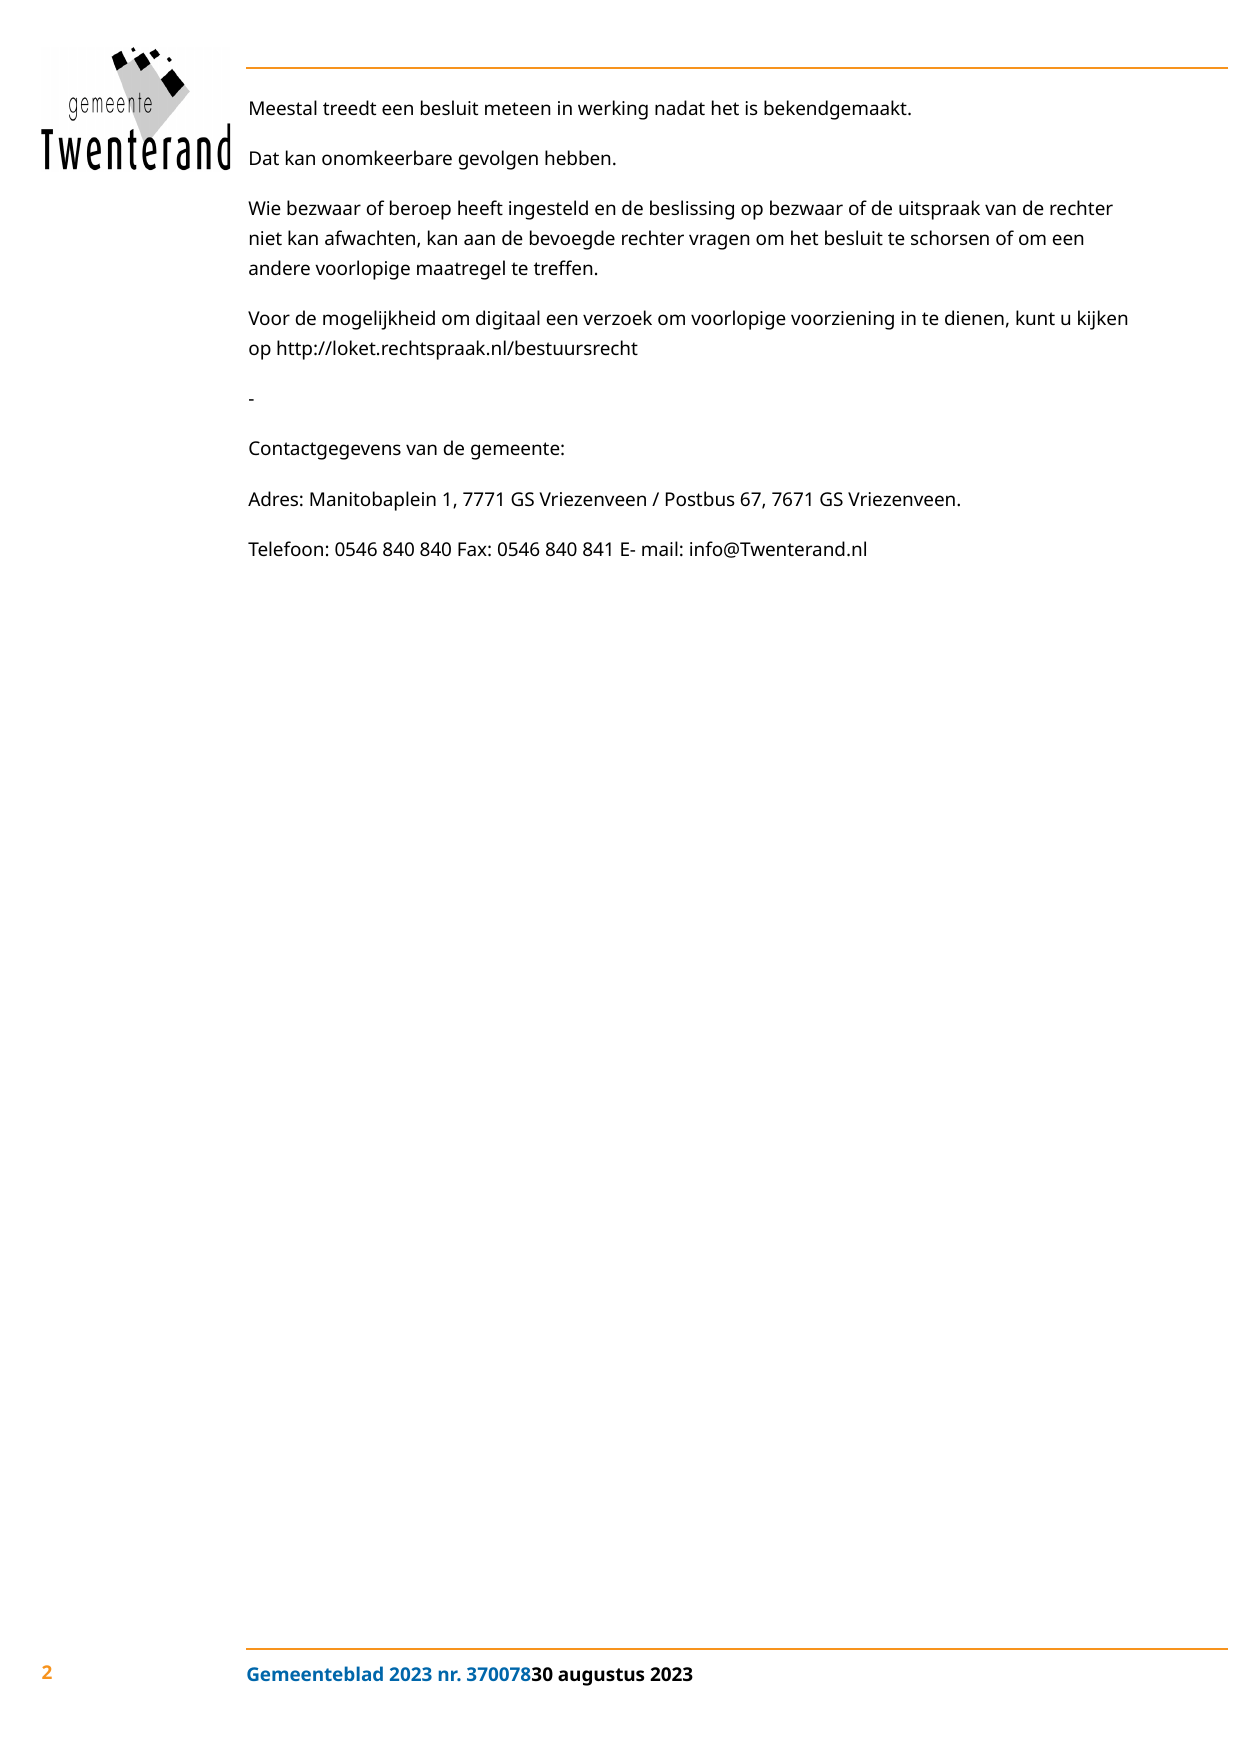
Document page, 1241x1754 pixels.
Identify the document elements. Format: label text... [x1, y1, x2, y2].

text Meestal treedt een besluit meteen in werking nadat het is bekendgemaakt. [248, 95, 1152, 121]
text Adres: Manitobaplein 1, 7771 GS Vriezenveen / Postbus 67, 7671 GS Vriezenveen. [248, 486, 1152, 512]
picture [41, 47, 231, 172]
text Dat kan onomkeerbare gevolgen hebben. [248, 145, 1152, 171]
text - [248, 385, 1152, 411]
text Wie bezwaar of beroep heeft ingesteld en de beslissing op bezwaar of de uitspraak van de rechter niet kan afwachten, kan aan de bevoegde rechter vragen om het besluit te schorsen of om een andere voorlopige maatregel te treffen. [248, 196, 1152, 281]
text Telefoon: 0546 840 840 Fax: 0546 840 841 E- mail: info@Twenterand.nl [248, 536, 1152, 562]
text Contactgegevens van de gemeente: [248, 436, 1152, 461]
text Voor de mogelijkheid om digitaal een verzoek om voorlopige voorziening in te dienen, kunt u kijken op http://loket.rechtspraak.nl/bestuursrecht [248, 305, 1152, 361]
